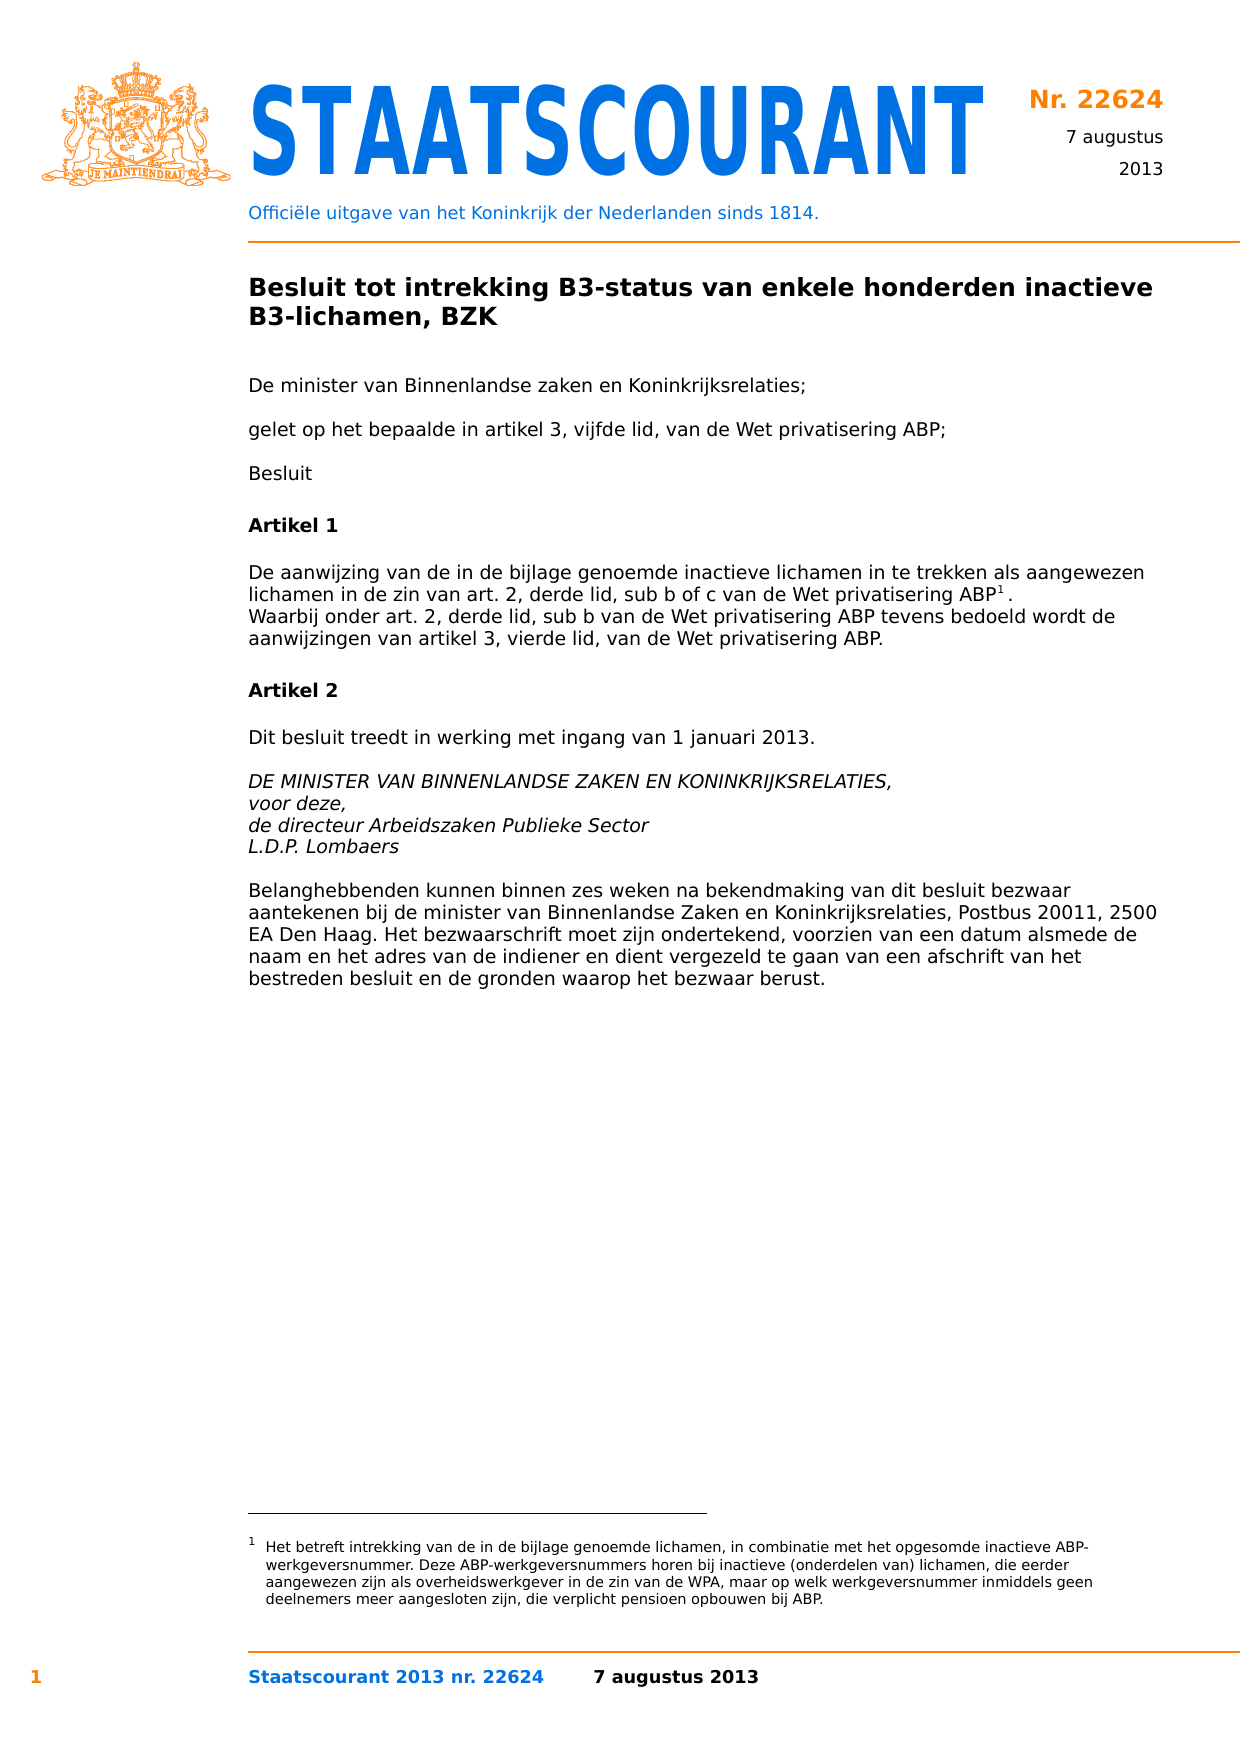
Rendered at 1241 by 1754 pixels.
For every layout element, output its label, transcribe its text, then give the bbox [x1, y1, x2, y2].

text gelet op het bepaalde in artikel 3, vijfde lid, van de Wet privatisering ABP; [248, 419, 1163, 441]
text Het betreft intrekking van de in de bijlage genoemde lichamen, in combinatie met het opgesomde inactieve ABP-werkgeversnummer. Deze ABP-werkgeversnummers horen bij inactieve (onderdelen van) lichamen, die eerder aangewezen zijn als overheidswerkgever in de zin van de WPA, maar op welk werkgeversnummer inmiddels geen deelnemers meer aangesloten zijn, die verplicht pensioen opbouwen bij ABP. [248, 1535, 1163, 1608]
text Belanghebbenden kunnen binnen zes weken na bekendmaking van dit besluit bezwaar aantekenen bij de minister van Binnenlandse Zaken en Koninkrijksrelaties, Postbus 20011, 2500 EA Den Haag. Het bezwaarschrift moet zijn ondertekend, voorzien van een datum alsmede de naam en het adres van de indiener en dient vergezeld te gaan van een afschrift van het bestreden besluit en de gronden waarop het bezwaar berust. [248, 880, 1163, 990]
table_header [25, 62, 248, 241]
picture [41, 62, 231, 186]
table_header STAATSCOURANT [248, 62, 998, 203]
subtitle Besluit tot intrekking B3-status van enkele honderden inactieve B3-lichamen, BZK [248, 273, 1163, 331]
subtitle Artikel 1 [248, 515, 1163, 537]
text Waarbij onder art. 2, derde lid, sub b van de Wet privatisering ABP tevens bedoeld wordt de aanwijzingen van artikel 3, vierde lid, van de Wet privatisering ABP. [248, 606, 1163, 650]
subtitle Artikel 2 [248, 680, 1163, 702]
table_cell Officiële uitgave van het Koninkrijk der Nederlanden sinds 1814. [248, 203, 1240, 241]
text DE MINISTER VAN BINNENLANDSE ZAKEN EN KONINKRIJKSRELATIES, voor deze, de directeur Arbeidszaken Publieke Sector L.D.P. Lombaers [248, 771, 1163, 858]
table_header Nr. 22624 [998, 62, 1240, 121]
table_cell 7 augustus [998, 121, 1240, 153]
text Dit besluit treedt in werking met ingang van 1 januari 2013. [248, 727, 1163, 749]
table_cell 2013 [998, 153, 1240, 203]
text Besluit [248, 463, 1163, 485]
text De aanwijzing van de in de bijlage genoemde inactieve lichamen in te trekken als aangewezen lichamen in de zin van art. 2, derde lid, sub b of c van de Wet privatisering ABP. [248, 562, 1163, 606]
text De minister van Binnenlandse zaken en Koninkrijksrelaties; [248, 375, 1163, 397]
